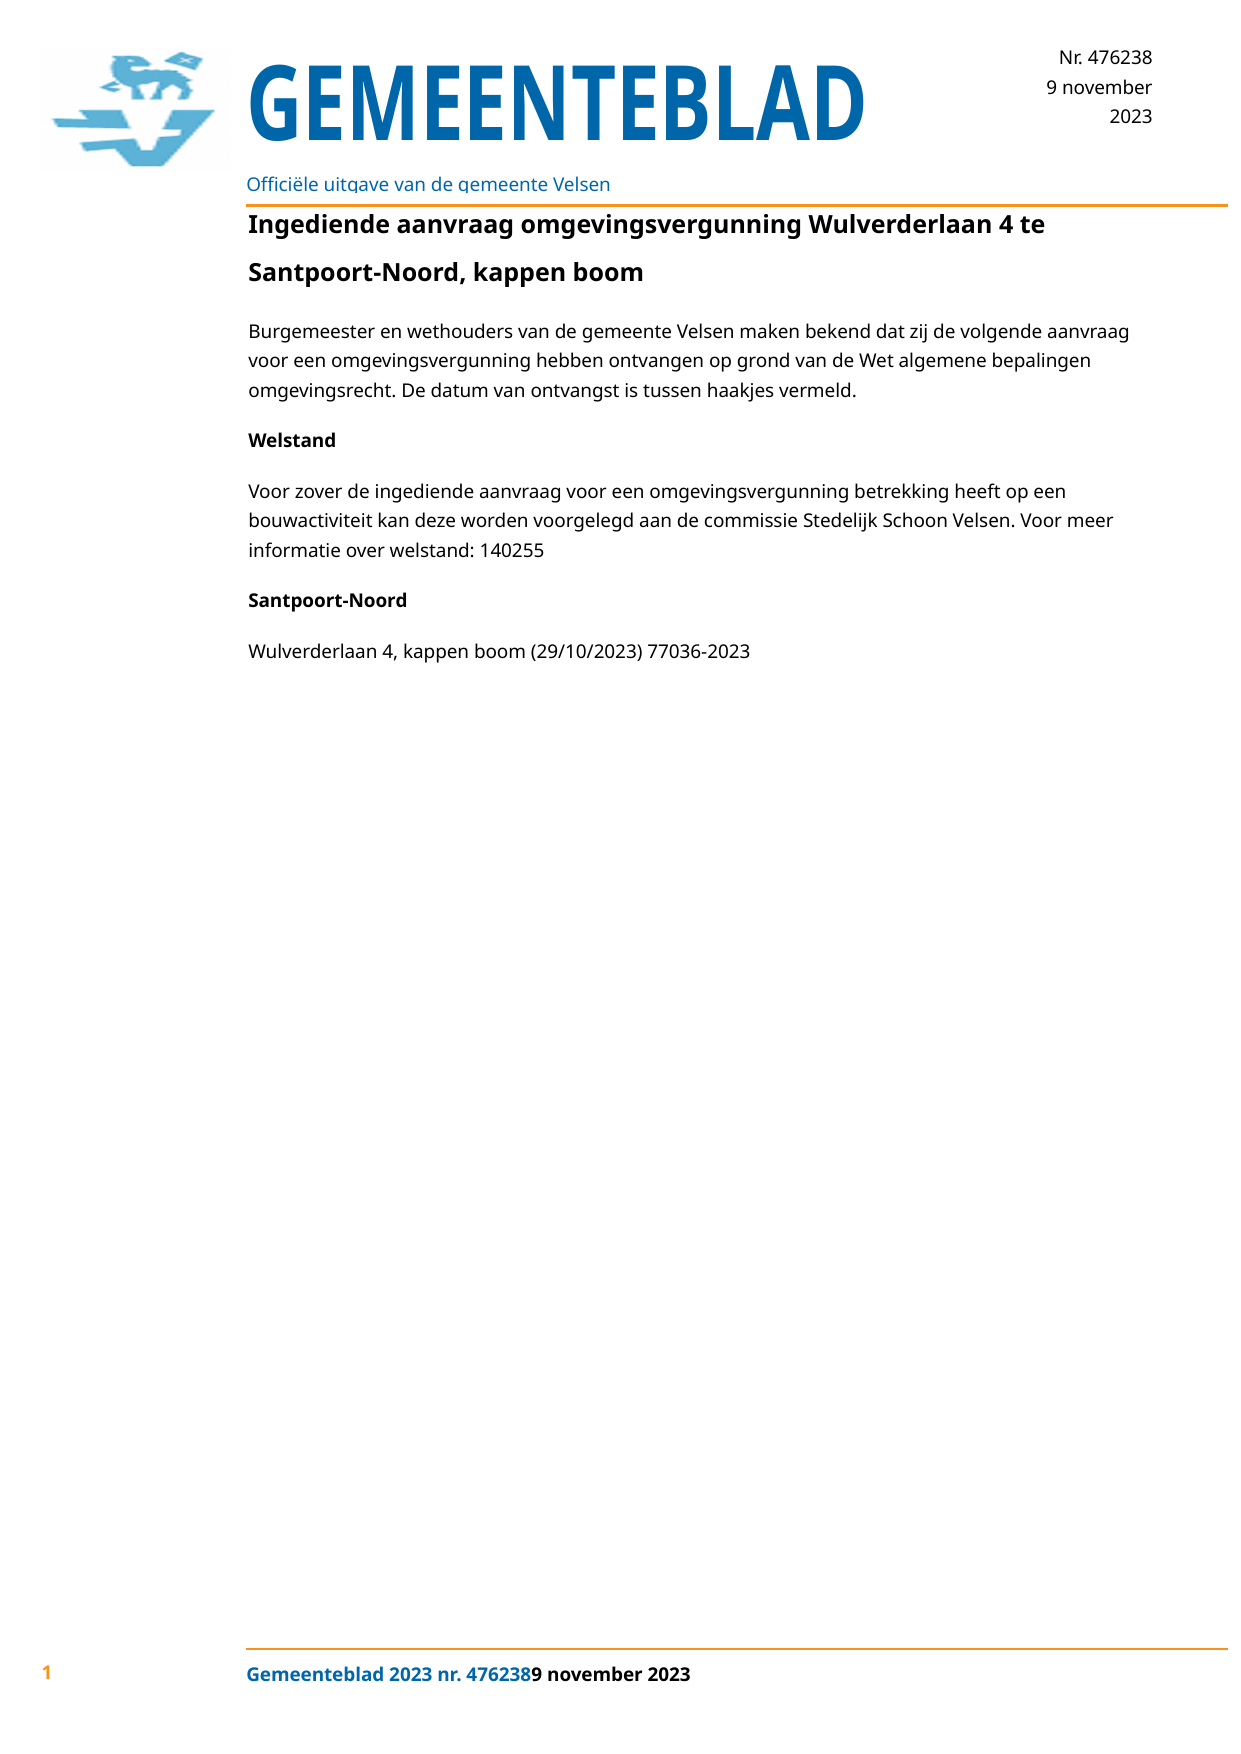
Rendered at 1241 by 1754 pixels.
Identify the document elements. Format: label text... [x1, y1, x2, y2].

text Santpoort-Noord [248, 587, 1152, 613]
text Wulverderlaan 4, kappen boom (29/10/2023) 77036-2023 [248, 638, 1152, 664]
text Ingediende aanvraag omgevingsvergunning Wulverderlaan 4 te Santpoort-Noord, kappen boom [248, 207, 1152, 288]
picture [41, 47, 231, 172]
text Burgemeester en wethouders van de gemeente Velsen maken bekend dat zij de volgende aanvraag voor een omgevingsvergunning hebben ontvangen op grond van de Wet algemene bepalingen omgevingsrecht. De datum van ontvangst is tussen haakjes vermeld. [248, 318, 1152, 403]
text Welstand [248, 427, 1152, 453]
text Voor zover de ingediende aanvraag voor een omgevingsvergunning betrekking heeft op een bouwactiviteit kan deze worden voorgelegd aan de commissie Stedelijk Schoon Velsen. Voor meer informatie over welstand: 140255 [248, 478, 1152, 563]
